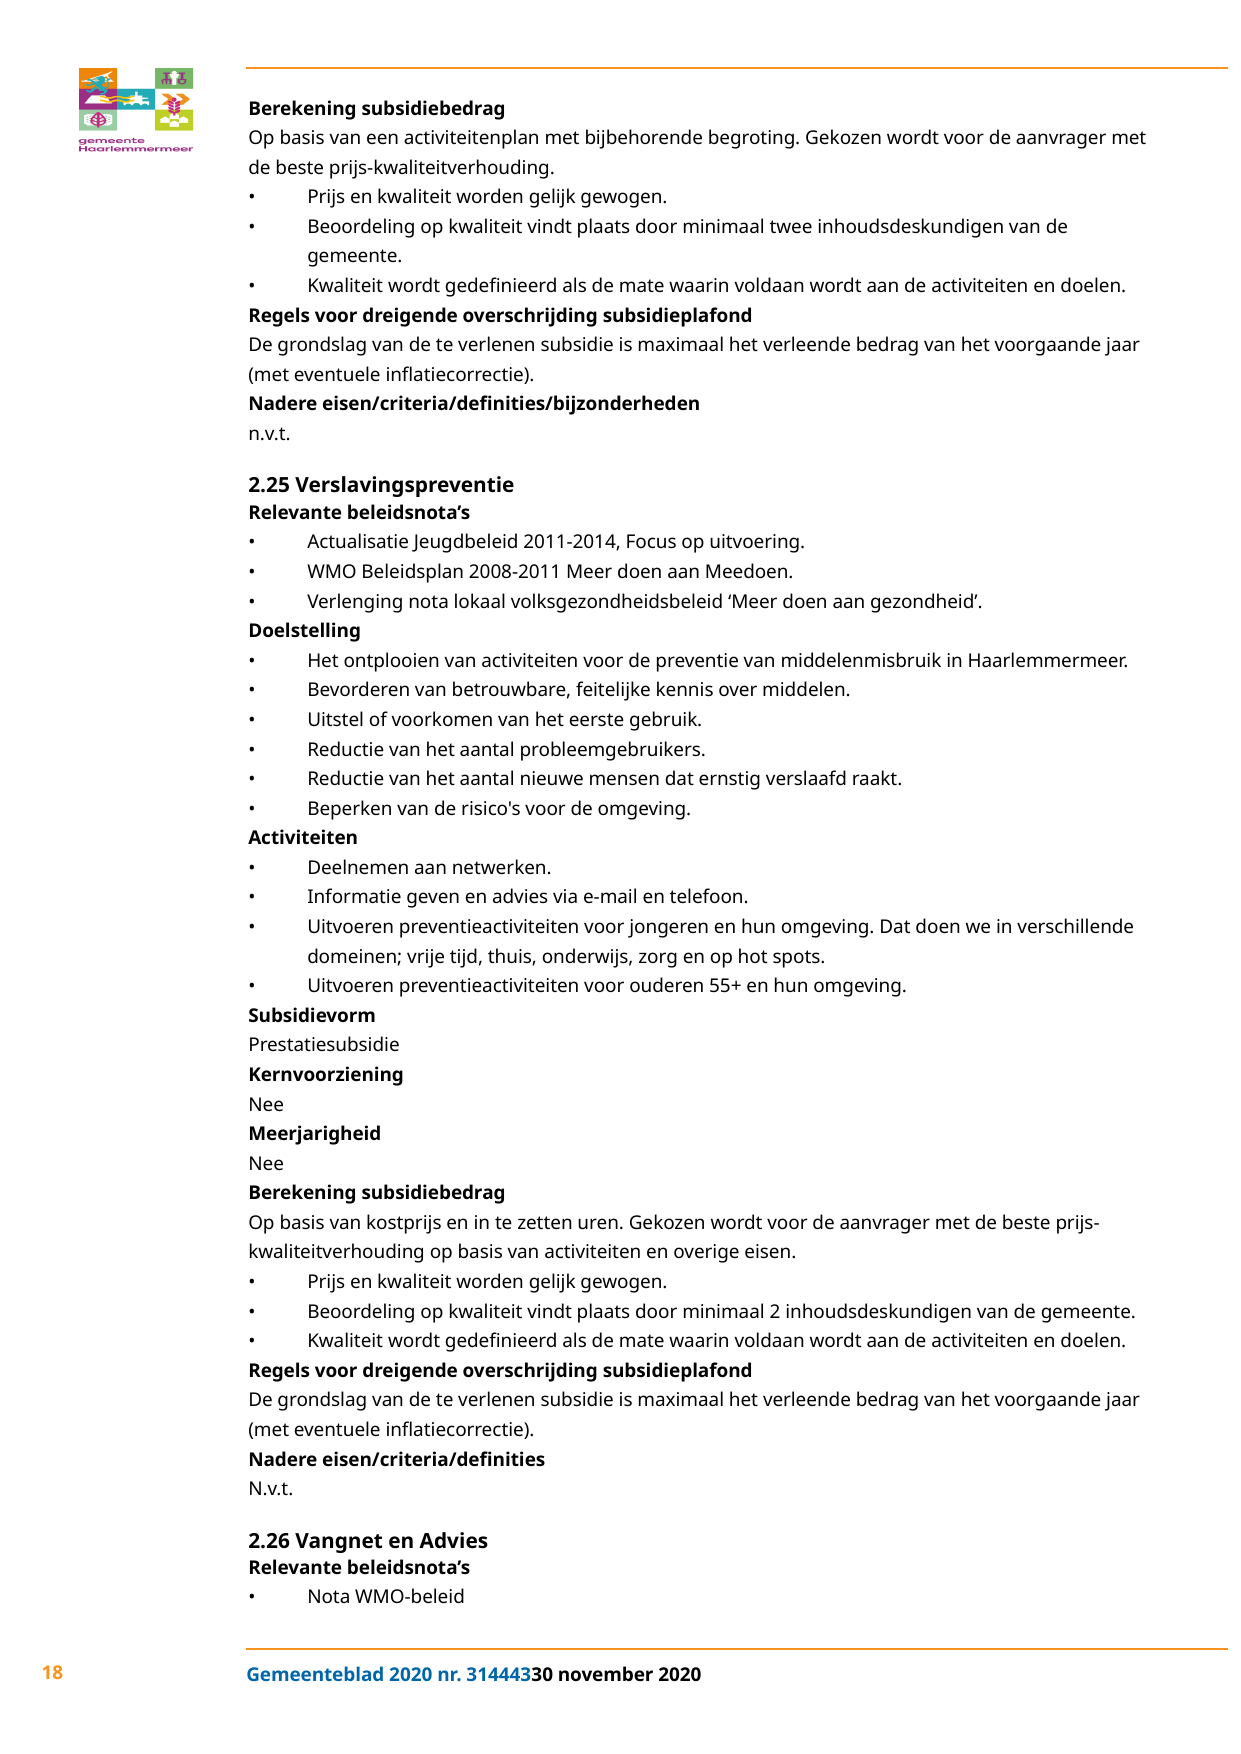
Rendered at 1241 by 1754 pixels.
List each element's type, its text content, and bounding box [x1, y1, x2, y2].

text Doelstelling [248, 617, 1152, 643]
list Bevorderen van betrouwbare, feitelijke kennis over middelen. [248, 677, 1152, 702]
text Kernvoorziening [248, 1061, 1152, 1087]
list Kwaliteit wordt gedefinieerd als de mate waarin voldaan wordt aan de activiteiten en doelen. [248, 1327, 1152, 1353]
list Nota WMO-beleid [248, 1584, 1152, 1609]
list Uitvoeren preventieactiviteiten voor jongeren en hun omgeving. Dat doen we in verschillende domeinen; vrije tijd, thuis, onderwijs, zorg en op hot spots. [248, 913, 1152, 968]
text Berekening subsidiebedrag [248, 1179, 1152, 1205]
picture [41, 47, 231, 172]
list Reductie van het aantal nieuwe mensen dat ernstig verslaafd raakt. [248, 765, 1152, 791]
list WMO Beleidsplan 2008-2011 Meer doen aan Meedoen. [248, 558, 1152, 584]
list Uitstel of voorkomen van het eerste gebruik. [248, 706, 1152, 732]
list Beoordeling op kwaliteit vindt plaats door minimaal twee inhoudsdeskundigen van de gemeente. [248, 213, 1152, 268]
text Nee [248, 1150, 1152, 1176]
text Prestatiesubsidie [248, 1032, 1152, 1057]
text Regels voor dreigende overschrijding subsidieplafond [248, 1357, 1152, 1383]
text De grondslag van de te verlenen subsidie is maximaal het verleende bedrag van het voorgaande jaar (met eventuele inflatiecorrectie). [248, 1387, 1152, 1442]
text Meerjarigheid [248, 1120, 1152, 1146]
text Regels voor dreigende overschrijding subsidieplafond [248, 302, 1152, 328]
text 2.25 Verslavingspreventie [248, 471, 1152, 499]
list Actualisatie Jeugdbeleid 2011-2014, Focus op uitvoering. [248, 529, 1152, 554]
text Op basis van een activiteitenplan met bijbehorende begroting. Gekozen wordt voor de aanvrager met de beste prijs-kwaliteitverhouding. [248, 124, 1152, 180]
text Nadere eisen/criteria/definities/bijzonderheden [248, 391, 1152, 416]
list Beperken van de risico's voor de omgeving. [248, 795, 1152, 821]
list Het ontplooien van activiteiten voor de preventie van middelenmisbruik in Haarlemmermeer. [248, 647, 1152, 673]
text Op basis van kostprijs en in te zetten uren. Gekozen wordt voor de aanvrager met de beste prijs-kwaliteitverhouding op basis van activiteiten en overige eisen. [248, 1209, 1152, 1264]
list Informatie geven en advies via e-mail en telefoon. [248, 884, 1152, 909]
list Kwaliteit wordt gedefinieerd als de mate waarin voldaan wordt aan de activiteiten en doelen. [248, 272, 1152, 298]
text Relevante beleidsnota’s [248, 499, 1152, 525]
list Uitvoeren preventieactiviteiten voor ouderen 55+ en hun omgeving. [248, 972, 1152, 998]
text Relevante beleidsnota’s [248, 1554, 1152, 1580]
text Activiteiten [248, 824, 1152, 850]
text Nee [248, 1091, 1152, 1116]
text De grondslag van de te verlenen subsidie is maximaal het verleende bedrag van het voorgaande jaar (met eventuele inflatiecorrectie). [248, 331, 1152, 387]
list Reductie van het aantal probleemgebruikers. [248, 736, 1152, 761]
text N.v.t. [248, 1475, 1152, 1501]
list Deelnemen aan netwerken. [248, 854, 1152, 880]
text Subsidievorm [248, 1002, 1152, 1028]
text Nadere eisen/criteria/definities [248, 1446, 1152, 1471]
text 2.26 Vangnet en Advies [248, 1526, 1152, 1554]
text Berekening subsidiebedrag [248, 95, 1152, 121]
list Beoordeling op kwaliteit vindt plaats door minimaal 2 inhoudsdeskundigen van de gemeente. [248, 1298, 1152, 1323]
text n.v.t. [248, 420, 1152, 446]
list Prijs en kwaliteit worden gelijk gewogen. [248, 183, 1152, 209]
list Prijs en kwaliteit worden gelijk gewogen. [248, 1268, 1152, 1294]
list Verlenging nota lokaal volksgezondheidsbeleid ‘Meer doen aan gezondheid’. [248, 588, 1152, 613]
